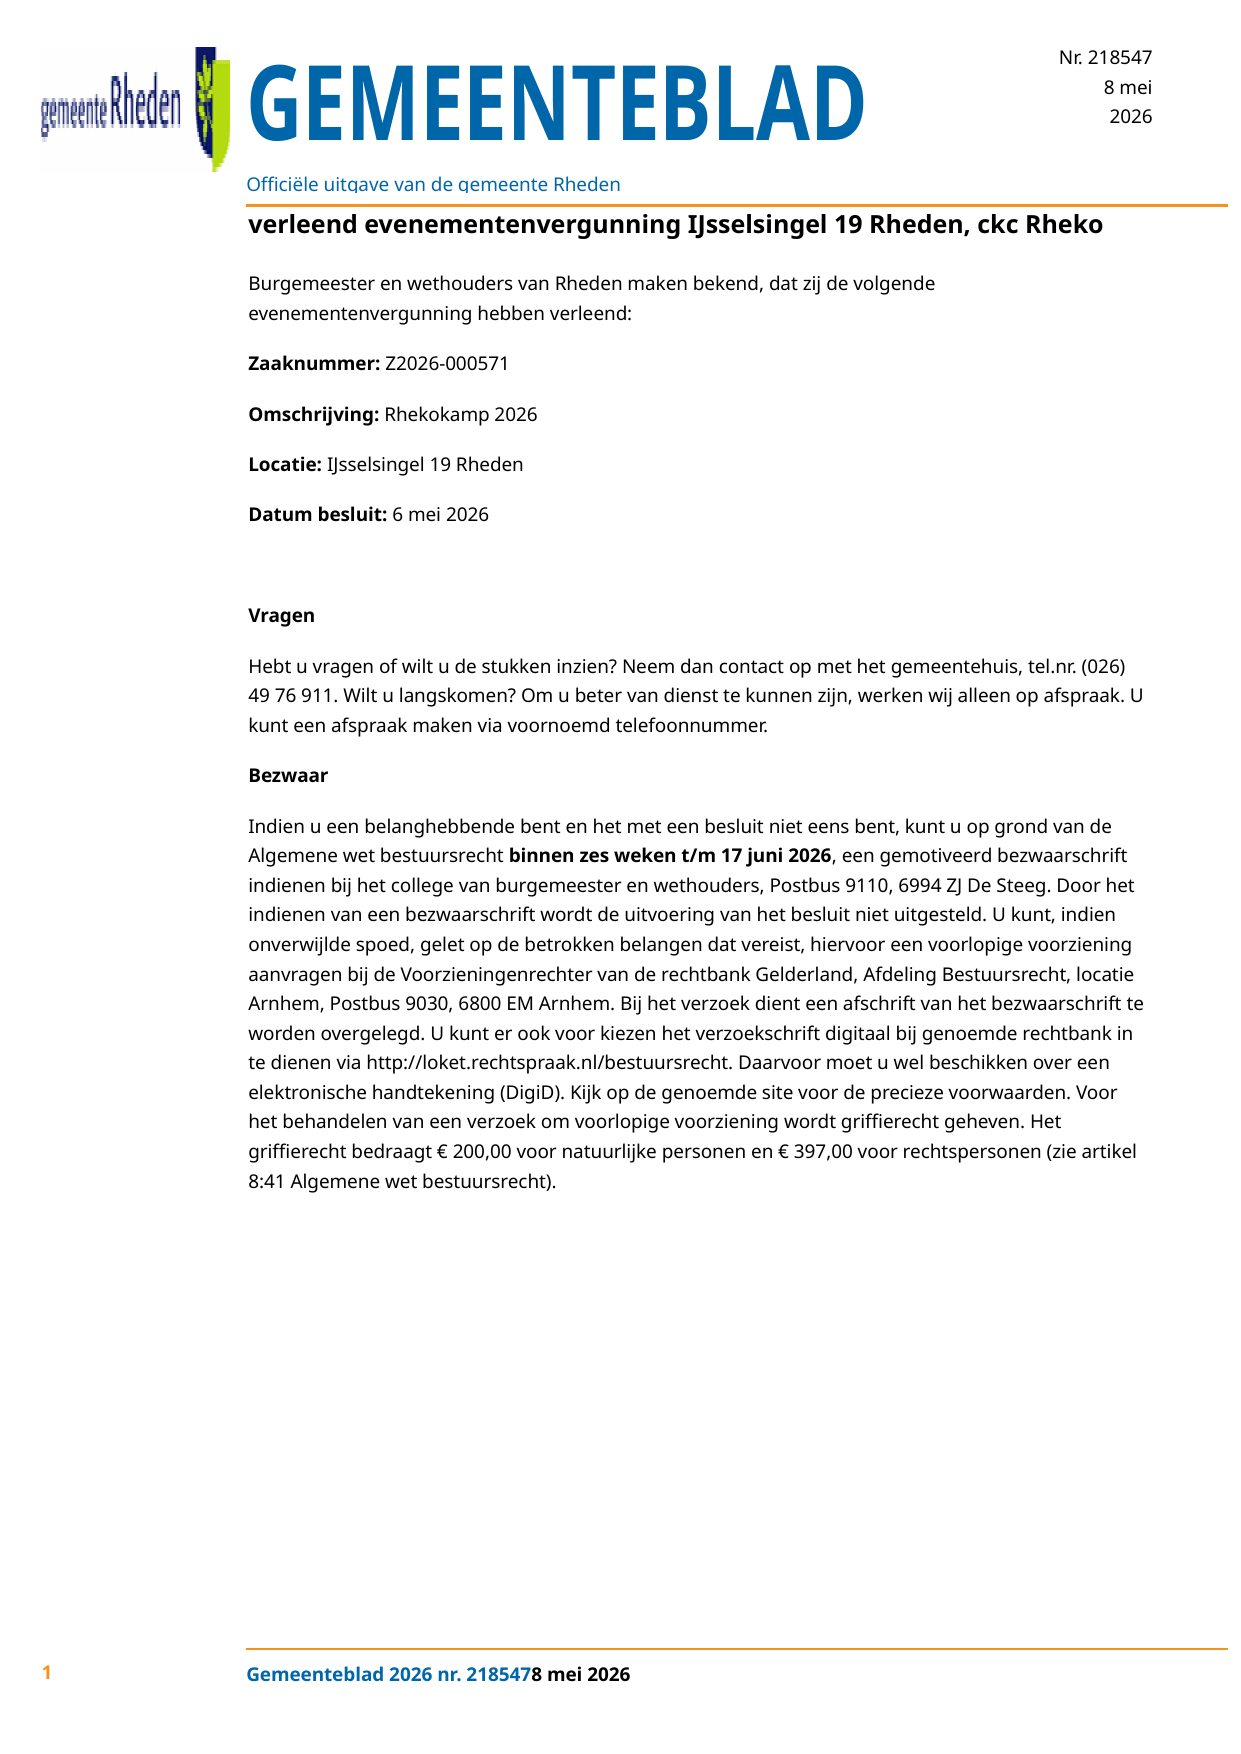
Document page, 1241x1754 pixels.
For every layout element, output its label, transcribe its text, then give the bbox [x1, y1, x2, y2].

text Locatie: IJsselsingel 19 Rheden [248, 451, 1152, 477]
text Hebt u vragen of wilt u de stukken inzien? Neem dan contact op met het gemeentehuis, tel.nr. (026) 49 76 911. Wilt u langskomen? Om u beter van dienst te kunnen zijn, werken wij alleen op afspraak. U kunt een afspraak maken via voornoemd telefoonnummer. [248, 653, 1152, 738]
text verleend evenementenvergunning IJsselsingel 19 Rheden, ckc Rheko [248, 207, 1152, 241]
text Zaaknummer: Z2026-000571 [248, 350, 1152, 376]
text Bezwaar [248, 762, 1152, 788]
picture [41, 47, 231, 172]
text Datum besluit: 6 mei 2026 [248, 502, 1152, 527]
text Indien u een belanghebbende bent en het met een besluit niet eens bent, kunt u op grond van de Algemene wet bestuursrecht binnen zes weken t/m 17 juni 2026, een gemotiveerd bezwaarschrift indienen bij het college van burgemeester en wethouders, Postbus 9110, 6994 ZJ De Steeg. Door het indienen van een bezwaarschrift wordt de uitvoering van het besluit niet uitgesteld. U kunt, indien onverwijlde spoed, gelet op de betrokken belangen dat vereist, hiervoor een voorlopige voorziening aanvragen bij de Voorzieningenrechter van de rechtbank Gelderland, Afdeling Bestuursrecht, locatie Arnhem, Postbus 9030, 6800 EM Arnhem. Bij het verzoek dient een afschrift van het bezwaarschrift te worden overgelegd. U kunt er ook voor kiezen het verzoekschrift digitaal bij genoemde rechtbank in te dienen via http://loket.rechtspraak.nl/bestuursrecht. Daarvoor moet u wel beschikken over een elektronische handtekening (DigiD). Kijk op de genoemde site voor de precieze voorwaarden. Voor het behandelen van een verzoek om voorlopige voorziening wordt griffierecht geheven. Het griffierecht bedraagt € 200,00 voor natuurlijke personen en € 397,00 voor rechtspersonen (zie artikel 8:41 Algemene wet bestuursrecht). [248, 813, 1152, 1193]
text Omschrijving: Rhekokamp 2026 [248, 401, 1152, 426]
text Vragen [248, 602, 1152, 628]
text Burgemeester en wethouders van Rheden maken bekend, dat zij de volgende evenementenvergunning hebben verleend: [248, 270, 1152, 326]
